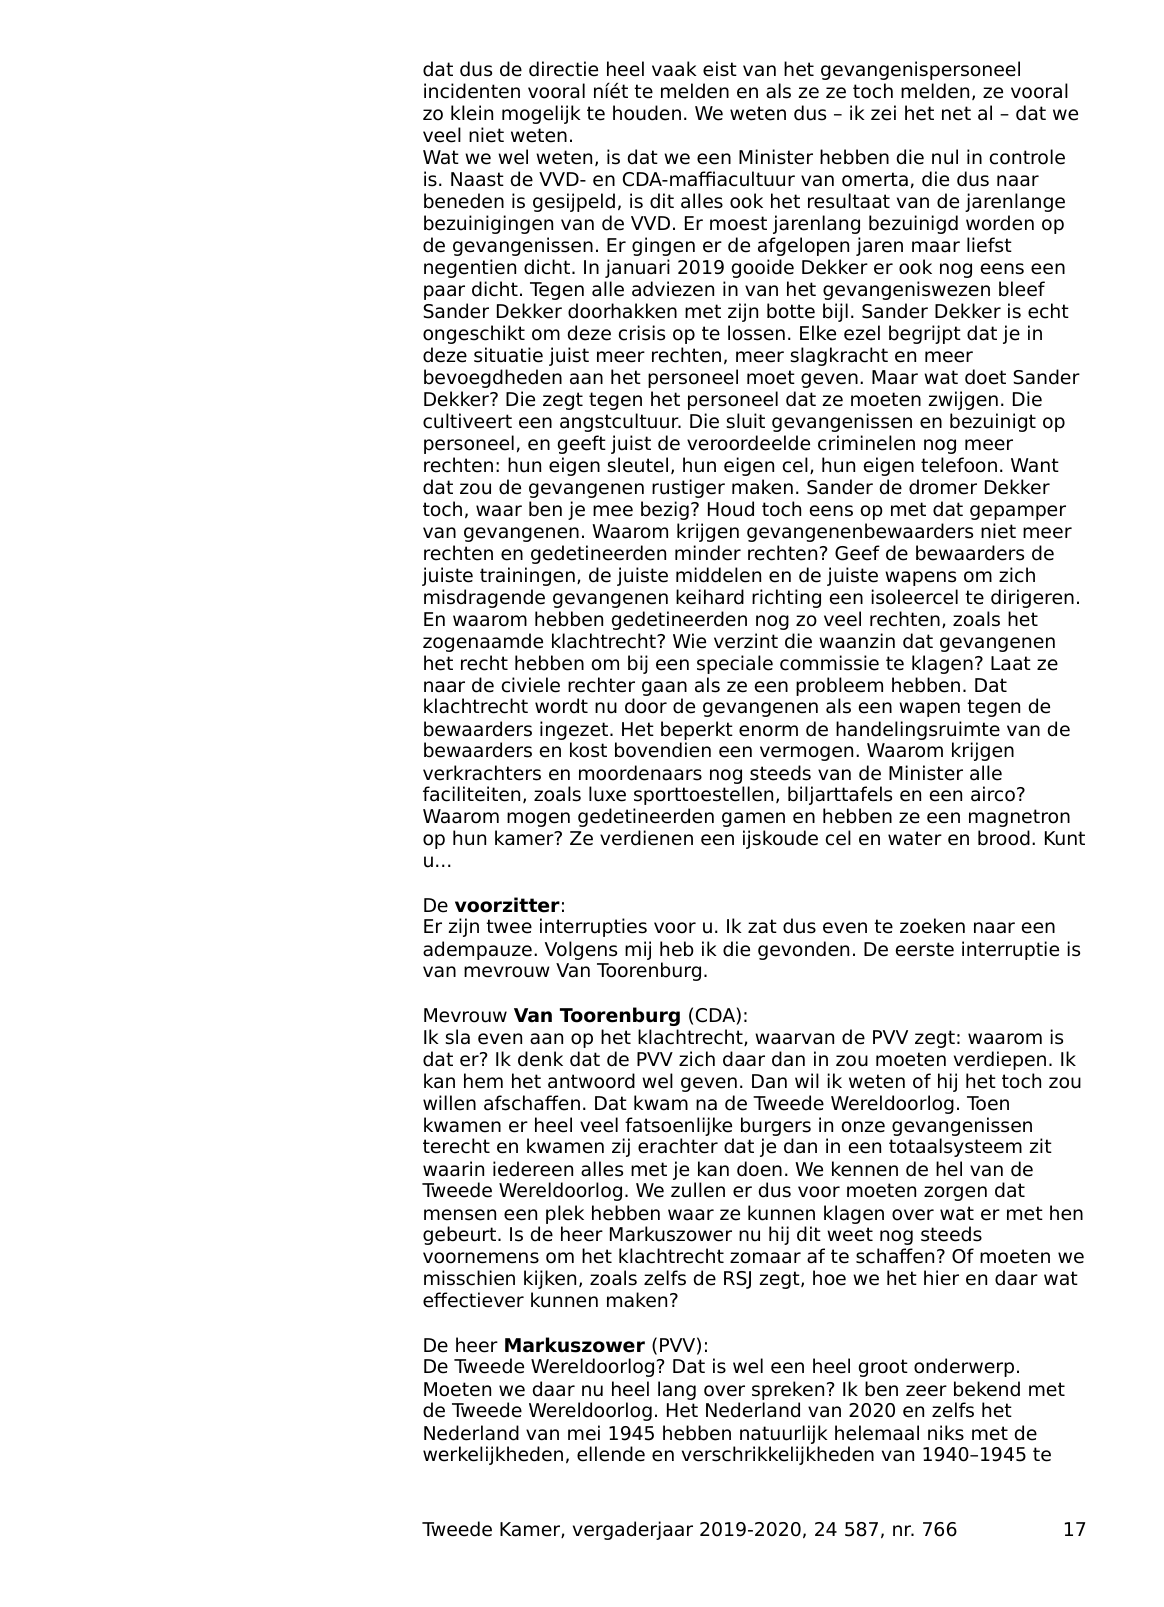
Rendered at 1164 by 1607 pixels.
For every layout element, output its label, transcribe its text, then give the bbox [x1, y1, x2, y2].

text En waarom hebben gedetineerden nog zo veel rechten, zoals het zogenaamde klachtrecht? Wie verzint die waanzin dat gevangenen het recht hebben om bij een speciale commissie te klagen? Laat ze naar de civiele rechter gaan als ze een probleem hebben. Dat klachtrecht wordt nu door de gevangenen als een wapen tegen de bewaarders ingezet. Het beperkt enorm de handelingsruimte van de bewaarders en kost bovendien een vermogen. Waarom krijgen verkrachters en moordenaars nog steeds van de Minister alle faciliteiten, zoals luxe sporttoestellen, biljarttafels en een airco? Waarom mogen gedetineerden gamen en hebben ze een magnetron op hun kamer? Ze verdienen een ijskoude cel en water en brood. Kunt u... [422, 608, 1087, 872]
text De heer Markuszower (PVV): [422, 1334, 1087, 1356]
text Wat we wel weten, is dat we een Minister hebben die nul in controle is. Naast de VVD- en CDA-maffiacultuur van omerta, die dus naar beneden is gesijpeld, is dit alles ook het resultaat van de jarenlange bezuinigingen van de VVD. Er moest jarenlang bezuinigd worden op de gevangenissen. Er gingen er de afgelopen jaren maar liefst negentien dicht. In januari 2019 gooide Dekker er ook nog eens een paar dicht. Tegen alle adviezen in van het gevangeniswezen bleef Sander Dekker doorhakken met zijn botte bijl. Sander Dekker is echt ongeschikt om deze crisis op te lossen. Elke ezel begrijpt dat je in deze situatie juist meer rechten, meer slagkracht en meer bevoegdheden aan het personeel moet geven. Maar wat doet Sander Dekker? Die zegt tegen het personeel dat ze moeten zwijgen. Die cultiveert een angstcultuur. Die sluit gevangenissen en bezuinigt op personeel, en geeft juist de veroordeelde criminelen nog meer rechten: hun eigen sleutel, hun eigen cel, hun eigen telefoon. Want dat zou de gevangenen rustiger maken. Sander de dromer Dekker toch, waar ben je mee bezig? Houd toch eens op met dat gepamper van gevangenen. Waarom krijgen gevangenenbewaarders niet meer rechten en gedetineerden minder rechten? Geef de bewaarders de juiste trainingen, de juiste middelen en de juiste wapens om zich misdragende gevangenen keihard richting een isoleercel te dirigeren. [422, 147, 1087, 608]
text Ik sla even aan op het klachtrecht, waarvan de PVV zegt: waarom is dat er? Ik denk dat de PVV zich daar dan in zou moeten verdiepen. Ik kan hem het antwoord wel geven. Dan wil ik weten of hij het toch zou willen afschaffen. Dat kwam na de Tweede Wereldoorlog. Toen kwamen er heel veel fatsoenlijke burgers in onze gevangenissen terecht en kwamen zij erachter dat je dan in een totaalsysteem zit waarin iedereen alles met je kan doen. We kennen de hel van de Tweede Wereldoorlog. We zullen er dus voor moeten zorgen dat mensen een plek hebben waar ze kunnen klagen over wat er met hen gebeurt. Is de heer Markuszower nu hij dit weet nog steeds voornemens om het klachtrecht zomaar af te schaffen? Of moeten we misschien kijken, zoals zelfs de RSJ zegt, hoe we het hier en daar wat effectiever kunnen maken? [422, 1027, 1087, 1312]
text De voorzitter: [422, 894, 1087, 916]
text Er zijn twee interrupties voor u. Ik zat dus even te zoeken naar een adempauze. Volgens mij heb ik die gevonden. De eerste interruptie is van mevrouw Van Toorenburg. [422, 916, 1087, 982]
text De Tweede Wereldoorlog? Dat is wel een heel groot onderwerp. Moeten we daar nu heel lang over spreken? Ik ben zeer bekend met de Tweede Wereldoorlog. Het Nederland van 2020 en zelfs het Nederland van mei 1945 hebben natuurlijk helemaal niks met de werkelijkheden, ellende en verschrikkelijkheden van 1940–1945 te [422, 1356, 1087, 1466]
text dat dus de directie heel vaak eist van het gevangenispersoneel incidenten vooral níét te melden en als ze ze toch melden, ze vooral zo klein mogelijk te houden. We weten dus – ik zei het net al – dat we veel niet weten. [422, 59, 1087, 147]
text Mevrouw Van Toorenburg (CDA): [422, 1004, 1087, 1027]
